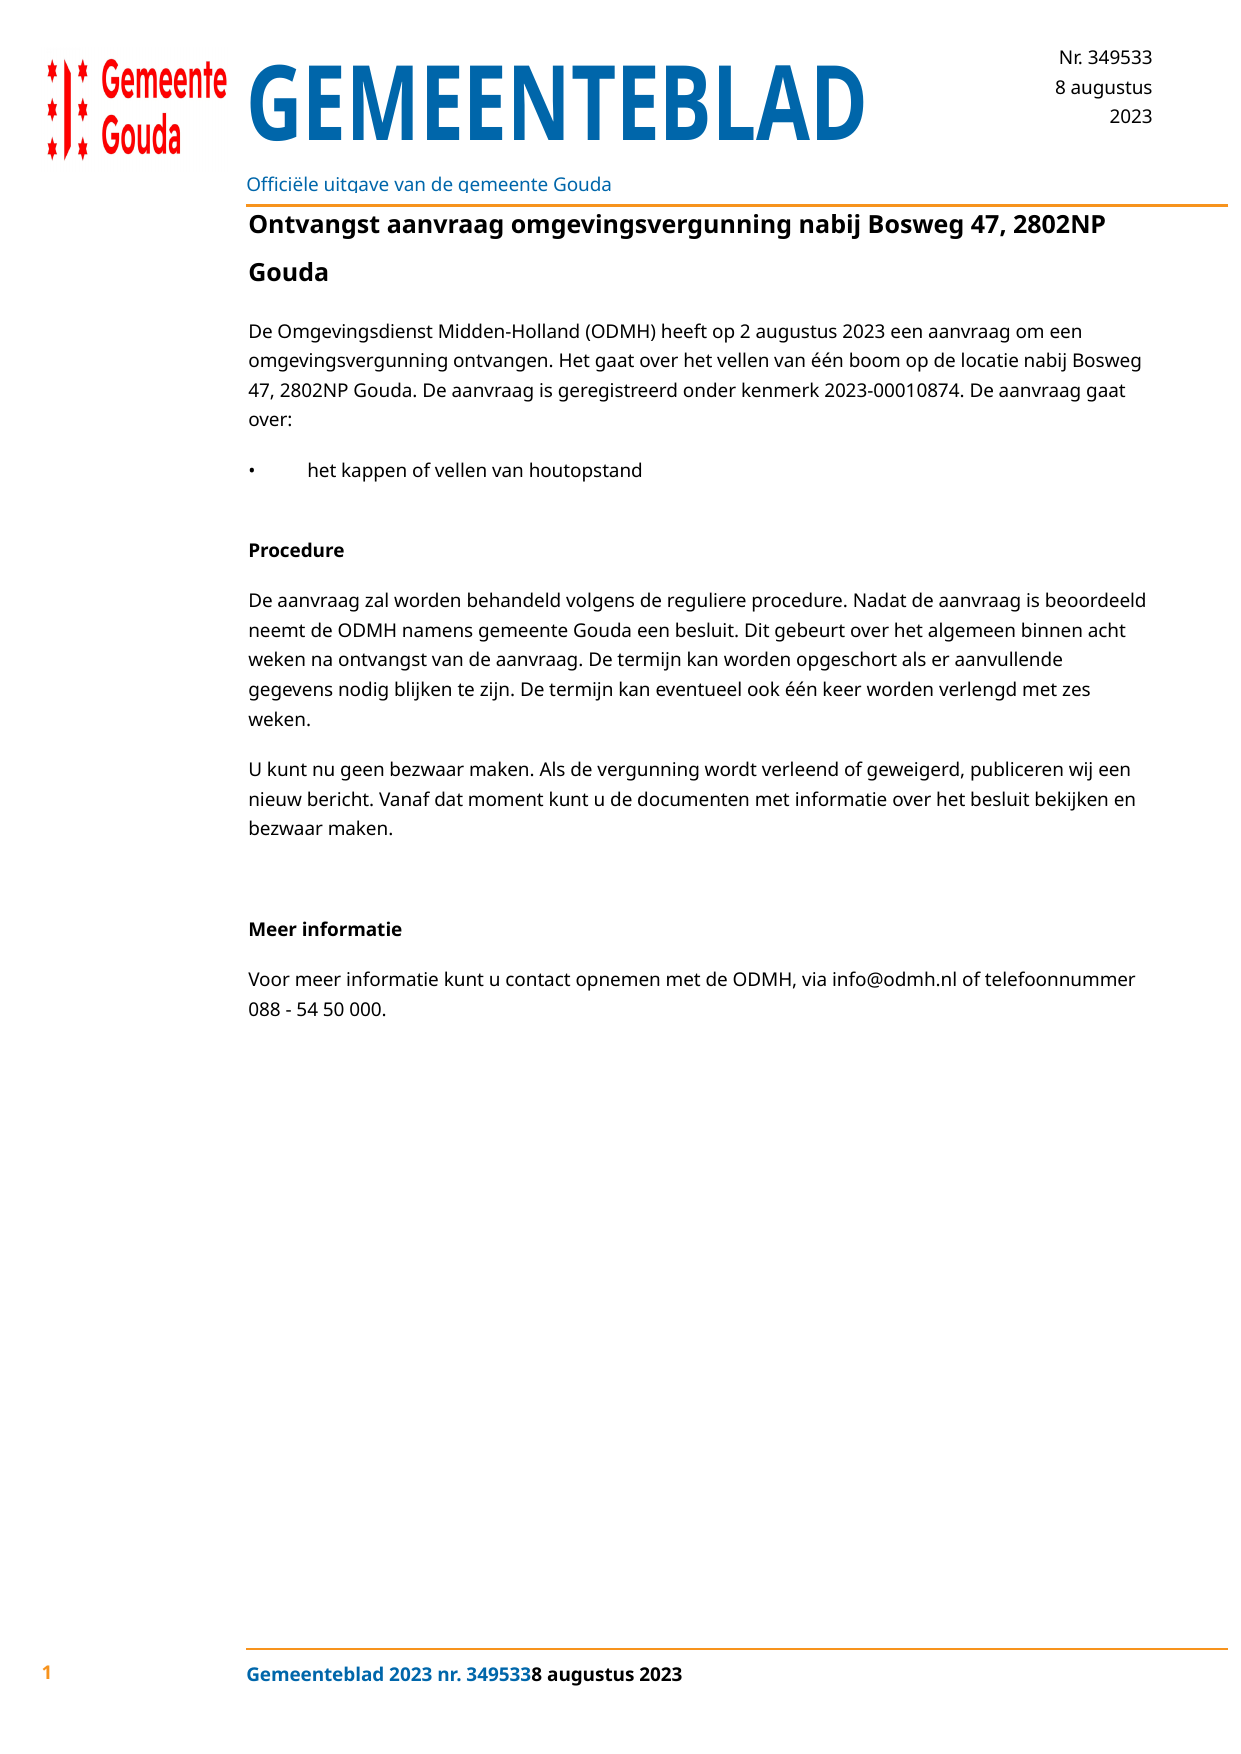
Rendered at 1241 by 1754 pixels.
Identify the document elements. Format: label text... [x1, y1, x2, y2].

list het kappen of vellen van houtopstand [248, 457, 1152, 483]
text Meer informatie [248, 916, 1152, 942]
text Ontvangst aanvraag omgevingsvergunning nabij Bosweg 47, 2802NP Gouda [248, 207, 1152, 288]
text De aanvraag zal worden behandeld volgens de reguliere procedure. Nadat de aanvraag is beoordeeld neemt de ODMH namens gemeente Gouda een besluit. Dit gebeurt over het algemeen binnen acht weken na ontvangst van de aanvraag. De termijn kan worden opgeschort als er aanvullende gegevens nodig blijken te zijn. De termijn kan eventueel ook één keer worden verlengd met zes weken. [248, 587, 1152, 732]
text De Omgevingsdienst Midden-Holland (ODMH) heeft op 2 augustus 2023 een aanvraag om een omgevingsvergunning ontvangen. Het gaat over het vellen van één boom op de locatie nabij Bosweg 47, 2802NP Gouda. De aanvraag is geregistreerd onder kenmerk 2023-00010874. De aanvraag gaat over: [248, 318, 1152, 432]
picture [41, 47, 231, 172]
text Procedure [248, 537, 1152, 563]
text U kunt nu geen bezwaar maken. Als de vergunning wordt verleend of geweigerd, publiceren wij een nieuw bericht. Vanaf dat moment kunt u de documenten met informatie over het besluit bekijken en bezwaar maken. [248, 756, 1152, 841]
text Voor meer informatie kunt u contact opnemen met de ODMH, via info@odmh.nl of telefoonnummer 088 - 54 50 000. [248, 967, 1152, 1022]
